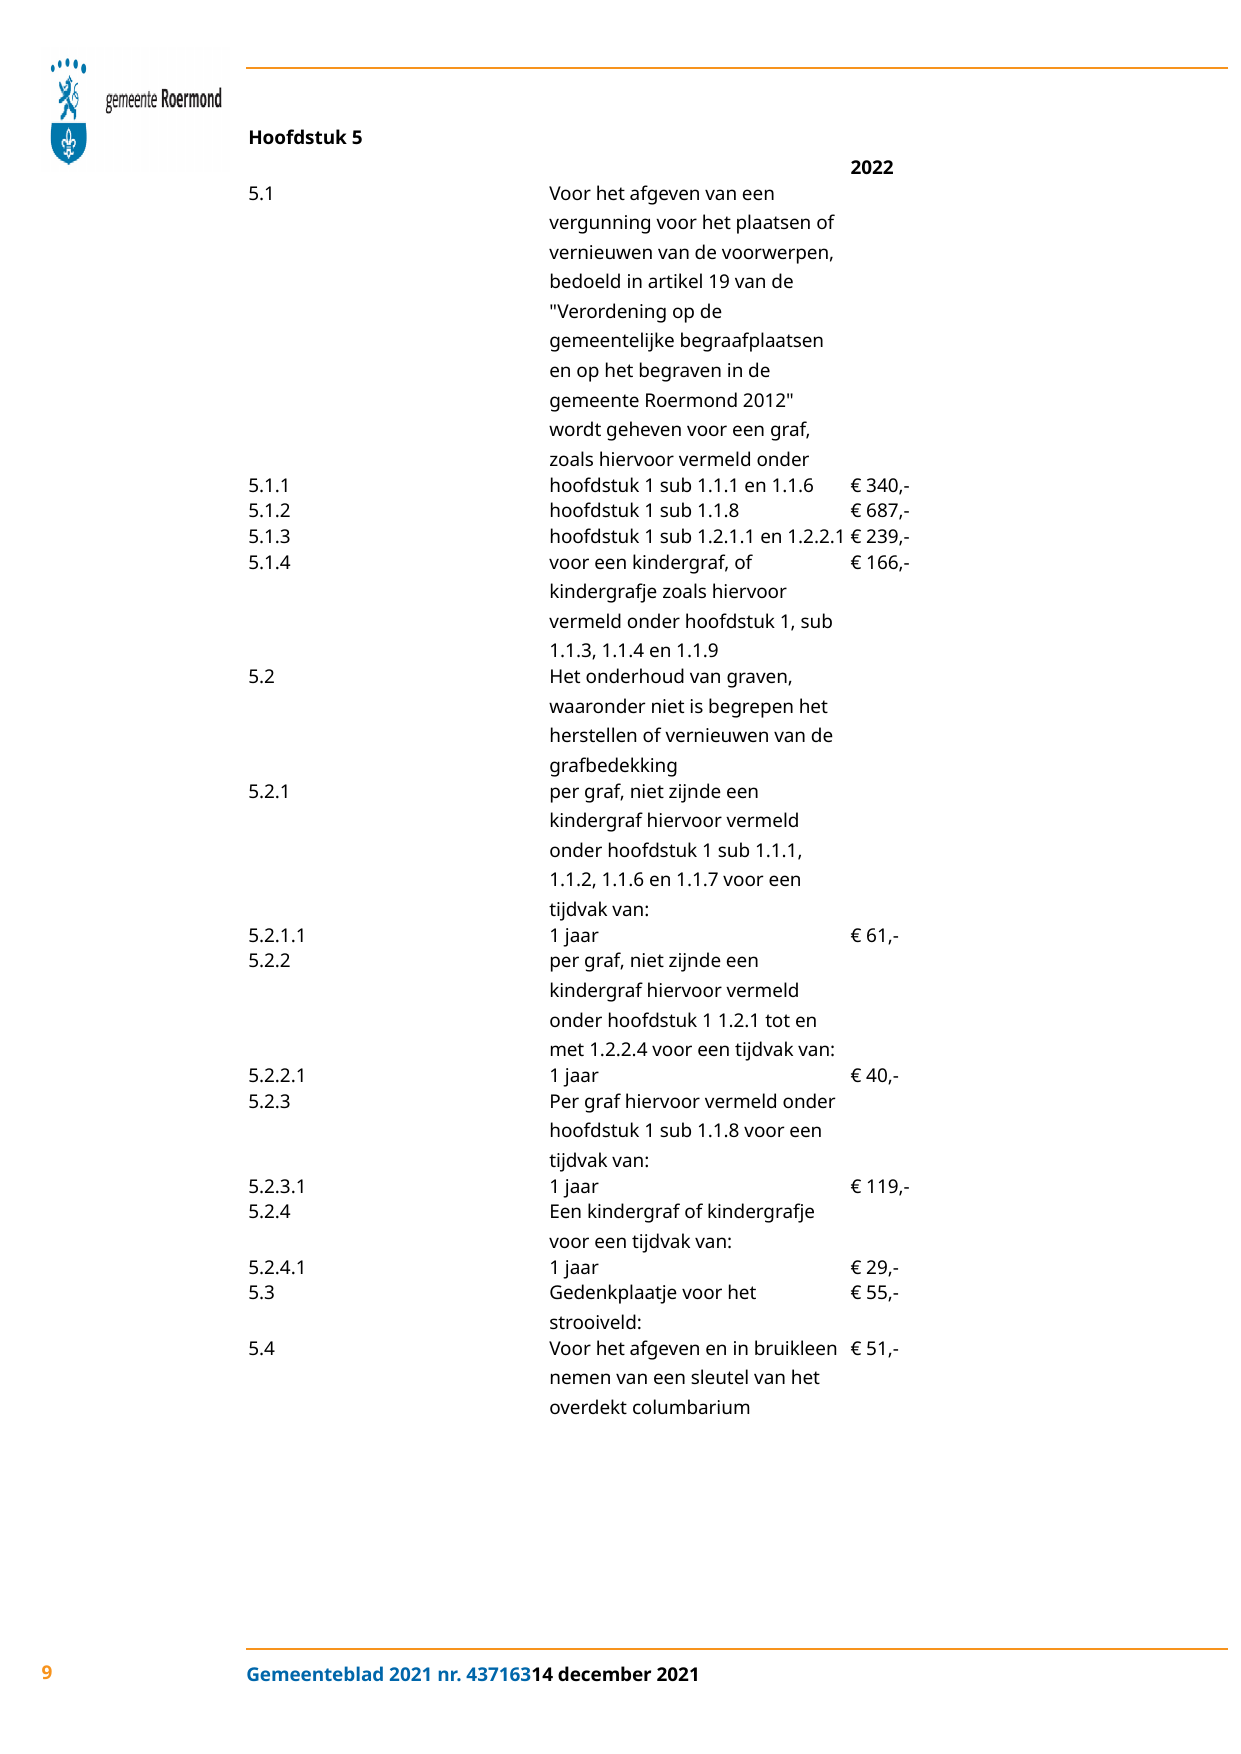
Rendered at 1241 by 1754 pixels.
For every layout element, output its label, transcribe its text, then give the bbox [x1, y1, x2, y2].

table_cell hoofdstuk 1 sub 1.1.8 [549, 498, 850, 523]
table_cell 5.4 [248, 1335, 549, 1420]
table_cell 5.2.1 [248, 778, 549, 922]
table_cell voor een kindergraf, of kindergrafje zoals hiervoor vermeld onder hoofdstuk 1, sub 1.1.3, 1.1.4 en 1.1.9 [549, 549, 850, 663]
table_cell € 340,- [850, 472, 1152, 497]
table_cell 1 jaar [549, 1062, 850, 1088]
table_cell 5.1.4 [248, 549, 549, 663]
table_cell [850, 1199, 1152, 1254]
table_cell 1 jaar [549, 922, 850, 948]
picture [41, 47, 231, 172]
table_cell 5.2.3 [248, 1088, 549, 1173]
table_cell 5.2.2.1 [248, 1062, 549, 1088]
table_cell 5.2.3.1 [248, 1173, 549, 1198]
table_cell Per graf hiervoor vermeld onder hoofdstuk 1 sub 1.1.8 voor een tijdvak van: [549, 1088, 850, 1173]
table_cell 1 jaar [549, 1254, 850, 1279]
table_cell € 687,- [850, 498, 1152, 523]
table_cell 5.2.1.1 [248, 922, 549, 948]
text Hoofdstuk 5 [248, 124, 1152, 150]
table_cell Een kindergraf of kindergrafje voor een tijdvak van: [549, 1199, 850, 1254]
table_cell 5.2.4.1 [248, 1254, 549, 1279]
table_cell Voor het afgeven en in bruikleen nemen van een sleutel van het overdekt columbarium [549, 1335, 850, 1420]
table_cell € 166,- [850, 549, 1152, 663]
table_cell per graf, niet zijn­de een kindergraf hiervoor vermeld onder hoofdstuk 1 sub 1.1.1, 1.1.2, 1.1.6 en 1.1.7 voor een tijdvak van: [549, 778, 850, 922]
table_header 2022 [850, 154, 1152, 180]
table_cell [850, 664, 1152, 778]
table_cell € 29,- [850, 1254, 1152, 1279]
table_header [549, 154, 850, 180]
table_cell 5.3 [248, 1280, 549, 1335]
table_cell € 61,- [850, 922, 1152, 948]
table_cell [850, 180, 1152, 472]
table_cell Gedenkplaatje voor het strooiveld: [549, 1280, 850, 1335]
table_cell 5.2.4 [248, 1199, 549, 1254]
table_cell 1 jaar [549, 1173, 850, 1198]
table_cell [850, 948, 1152, 1062]
table_cell € 40,- [850, 1062, 1152, 1088]
table_cell Voor het afgeven van een vergunning voor het plaatsen of vernieuwen van de voorwerpen, bedoeld in artikel 19 van de "Verordening op de gemeentelijke begraafplaatsen en op het begraven in de gemeente Roermond 2012" wordt geheven voor een graf, zoals hiervoor vermeld onder [549, 180, 850, 472]
table_cell € 239,- [850, 523, 1152, 549]
table_cell 5.1 [248, 180, 549, 472]
table_cell 5.1.3 [248, 523, 549, 549]
table_cell Het onderhoud van graven, waaronder niet is begrepen het herstellen of vernieuwen van de grafbedekking [549, 664, 850, 778]
table_cell 5.1.2 [248, 498, 549, 523]
table_cell [850, 778, 1152, 922]
table_cell 5.1.1 [248, 472, 549, 497]
table_cell hoofdstuk 1 sub 1.2.1.1 en 1.2.2.1 [549, 523, 850, 549]
table_cell 5.2 [248, 664, 549, 778]
table_header [248, 154, 549, 180]
table_cell 5.2.2 [248, 948, 549, 1062]
table_cell hoofdstuk 1 sub 1.1.1 en 1.1.6 [549, 472, 850, 497]
table_cell € 119,- [850, 1173, 1152, 1198]
table_cell per graf, niet zijnde een kindergraf hiervoor vermeld onder hoofdstuk 1 1.2.1 tot en met 1.2.2.4 voor een tijdvak van: [549, 948, 850, 1062]
table_cell [850, 1088, 1152, 1173]
table_cell € 51,- [850, 1335, 1152, 1420]
table_cell € 55,- [850, 1280, 1152, 1335]
